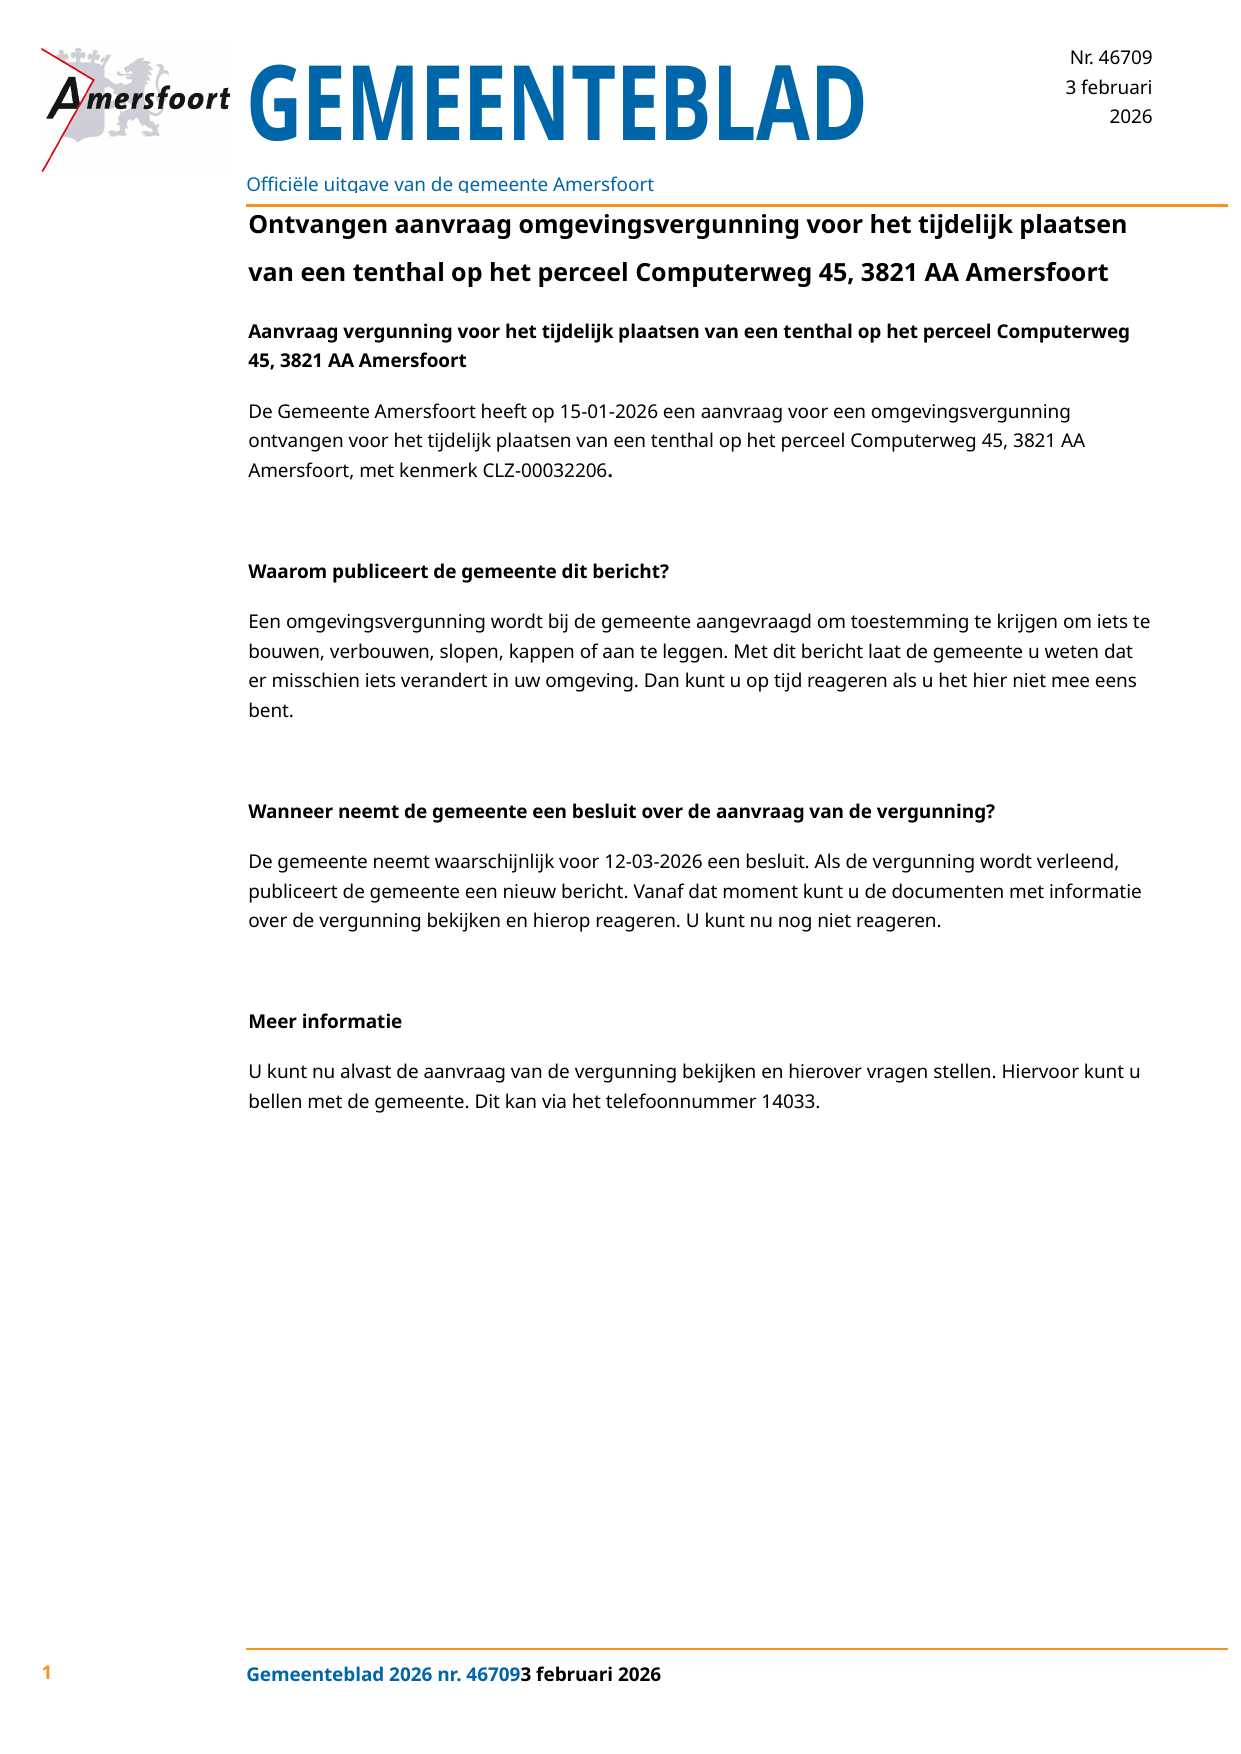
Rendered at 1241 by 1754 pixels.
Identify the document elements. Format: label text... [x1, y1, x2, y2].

text Ontvangen aanvraag omgevingsvergunning voor het tijdelijk plaatsen van een tenthal op het perceel Computerweg 45, 3821 AA Amersfoort [248, 207, 1152, 288]
text U kunt nu alvast de aanvraag van de vergunning bekijken en hierover vragen stellen. Hiervoor kunt u bellen met de gemeente. Dit kan via het telefoonnummer 14033. [248, 1059, 1152, 1114]
picture [41, 47, 231, 172]
text Waarom publiceert de gemeente dit bericht? [248, 558, 1152, 584]
text De gemeente neemt waarschijnlijk voor 12-03-2026 een besluit. Als de vergunning wordt verleend, publiceert de gemeente een nieuw bericht. Vanaf dat moment kunt u de documenten met informatie over de vergunning bekijken en hierop reageren. U kunt nu nog niet reageren. [248, 848, 1152, 933]
text Een omgevingsvergunning wordt bij de gemeente aangevraagd om toestemming te krijgen om iets te bouwen, verbouwen, slopen, kappen of aan te leggen. Met dit bericht laat de gemeente u weten dat er misschien iets verandert in uw omgeving. Dan kunt u op tijd reageren als u het hier niet mee eens bent. [248, 608, 1152, 723]
text Aanvraag vergunning voor het tijdelijk plaatsen van een tenthal op het perceel Computerweg 45, 3821 AA Amersfoort [248, 318, 1152, 373]
text Meer informatie [248, 1008, 1152, 1034]
text Wanneer neemt de gemeente een besluit over de aanvraag van de vergunning? [248, 798, 1152, 824]
text De Gemeente Amersfoort heeft op 15-01-2026 een aanvraag voor een omgevingsvergunning ontvangen voor het tijdelijk plaatsen van een tenthal op het perceel Computerweg 45, 3821 AA Amersfoort, met kenmerk CLZ-00032206. [248, 398, 1152, 483]
